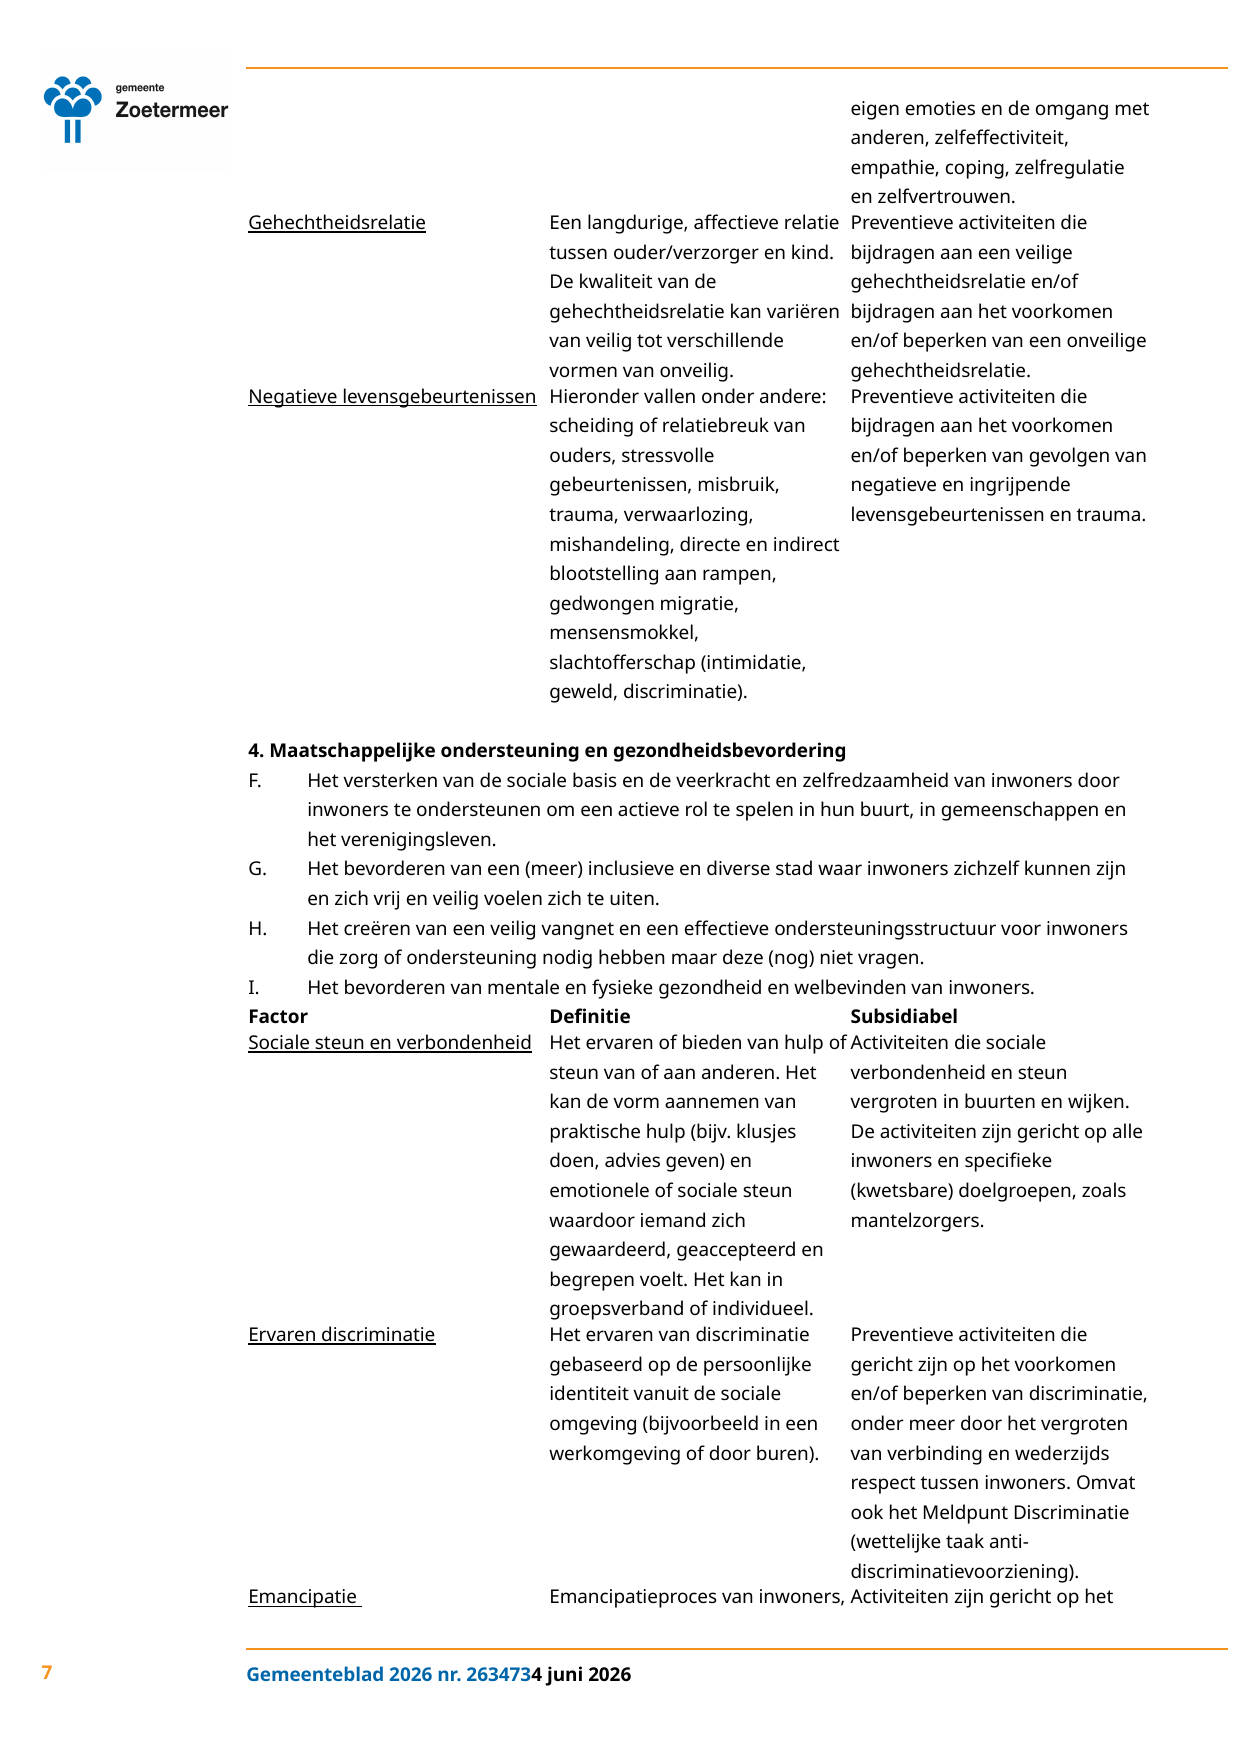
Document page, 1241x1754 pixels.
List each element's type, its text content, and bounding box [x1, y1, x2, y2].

list Het bevorderen van mentale en fysieke gezondheid en welbevinden van inwoners. [248, 974, 1152, 1000]
table_cell Activiteiten die sociale verbondenheid en steun vergroten in buurten en wijken. De activiteiten zijn gericht op alle inwoners en specifieke (kwetsbare) doelgroepen, zoals mantelzorgers. [850, 1029, 1152, 1321]
text 4. Maatschappelijke ondersteuning en gezondheidsbevordering [248, 737, 1152, 763]
table_cell Emancipatieproces van inwoners, [549, 1584, 850, 1609]
table_header Factor [248, 1004, 549, 1029]
table_cell Een langdurige, affectieve relatie tussen ouder/verzorger en kind. De kwaliteit van de gehechtheidsrelatie kan variëren van veilig tot verschillende vormen van onveilig. [549, 209, 850, 383]
table_cell Activiteiten zijn gericht op het [850, 1584, 1152, 1609]
table_header Subsidiabel [850, 1004, 1152, 1029]
table_cell Het ervaren van discriminatie gebaseerd op de persoonlijke identiteit vanuit de sociale omgeving (bijvoorbeeld in een werkomgeving of door buren). [549, 1321, 850, 1584]
list Het versterken van de sociale basis en de veerkracht en zelfredzaamheid van inwoners door inwoners te ondersteunen om een actieve rol te spelen in hun buurt, in gemeenschappen en het verenigingsleven. [248, 767, 1152, 852]
table_cell Sociale steun en verbondenheid [248, 1029, 549, 1321]
list Het creëren van een veilig vangnet en een effectieve ondersteuningsstructuur voor inwoners die zorg of ondersteuning nodig hebben maar deze (nog) niet vragen. [248, 915, 1152, 970]
table_cell Negatieve levensgebeurtenissen [248, 383, 549, 704]
table_cell Ervaren discriminatie [248, 1321, 549, 1584]
table_cell Emancipatie [248, 1584, 549, 1609]
table_cell Hieronder vallen onder andere: scheiding of relatiebreuk van ouders, stressvolle gebeurtenissen, misbruik, trauma, verwaarlozing, mishandeling, directe en indirect blootstelling aan rampen, gedwongen migratie, mensensmokkel, slachtofferschap (intimidatie, geweld, discriminatie). [549, 383, 850, 704]
list Het bevorderen van een (meer) inclusieve en diverse stad waar inwoners zichzelf kunnen zijn en zich vrij en veilig voelen zich te uiten. [248, 856, 1152, 911]
table_cell Gehechtheidsrelatie [248, 209, 549, 383]
table_cell [549, 95, 850, 209]
table_cell Preventieve activiteiten die gericht zijn op het voorkomen en/of beperken van discriminatie, onder meer door het vergroten van verbinding en wederzijds respect tussen inwoners. Omvat ook het Meldpunt Discriminatie (wettelijke taak anti-discriminatievoorziening). [850, 1321, 1152, 1584]
table_cell [248, 95, 549, 209]
table_header Definitie [549, 1004, 850, 1029]
table_cell eigen emoties en de omgang met anderen, zelfeffectiviteit, empathie, coping, zelfregulatie en zelfvertrouwen. [850, 95, 1152, 209]
picture [41, 47, 231, 172]
table_cell Het ervaren of bieden van hulp of steun van of aan anderen. Het kan de vorm aannemen van praktische hulp (bijv. klusjes doen, advies geven) en emotionele of sociale steun waardoor iemand zich gewaardeerd, geaccepteerd en begrepen voelt. Het kan in groepsverband of individueel. [549, 1029, 850, 1321]
table_cell Preventieve activiteiten die bijdragen aan het voorkomen en/of beperken van gevolgen van negatieve en ingrijpende levensgebeurtenissen en trauma. [850, 383, 1152, 704]
table_cell Preventieve activiteiten die bijdragen aan een veilige gehechtheidsrelatie en/of bijdragen aan het voorkomen en/of beperken van een onveilige gehechtheidsrelatie. [850, 209, 1152, 383]
